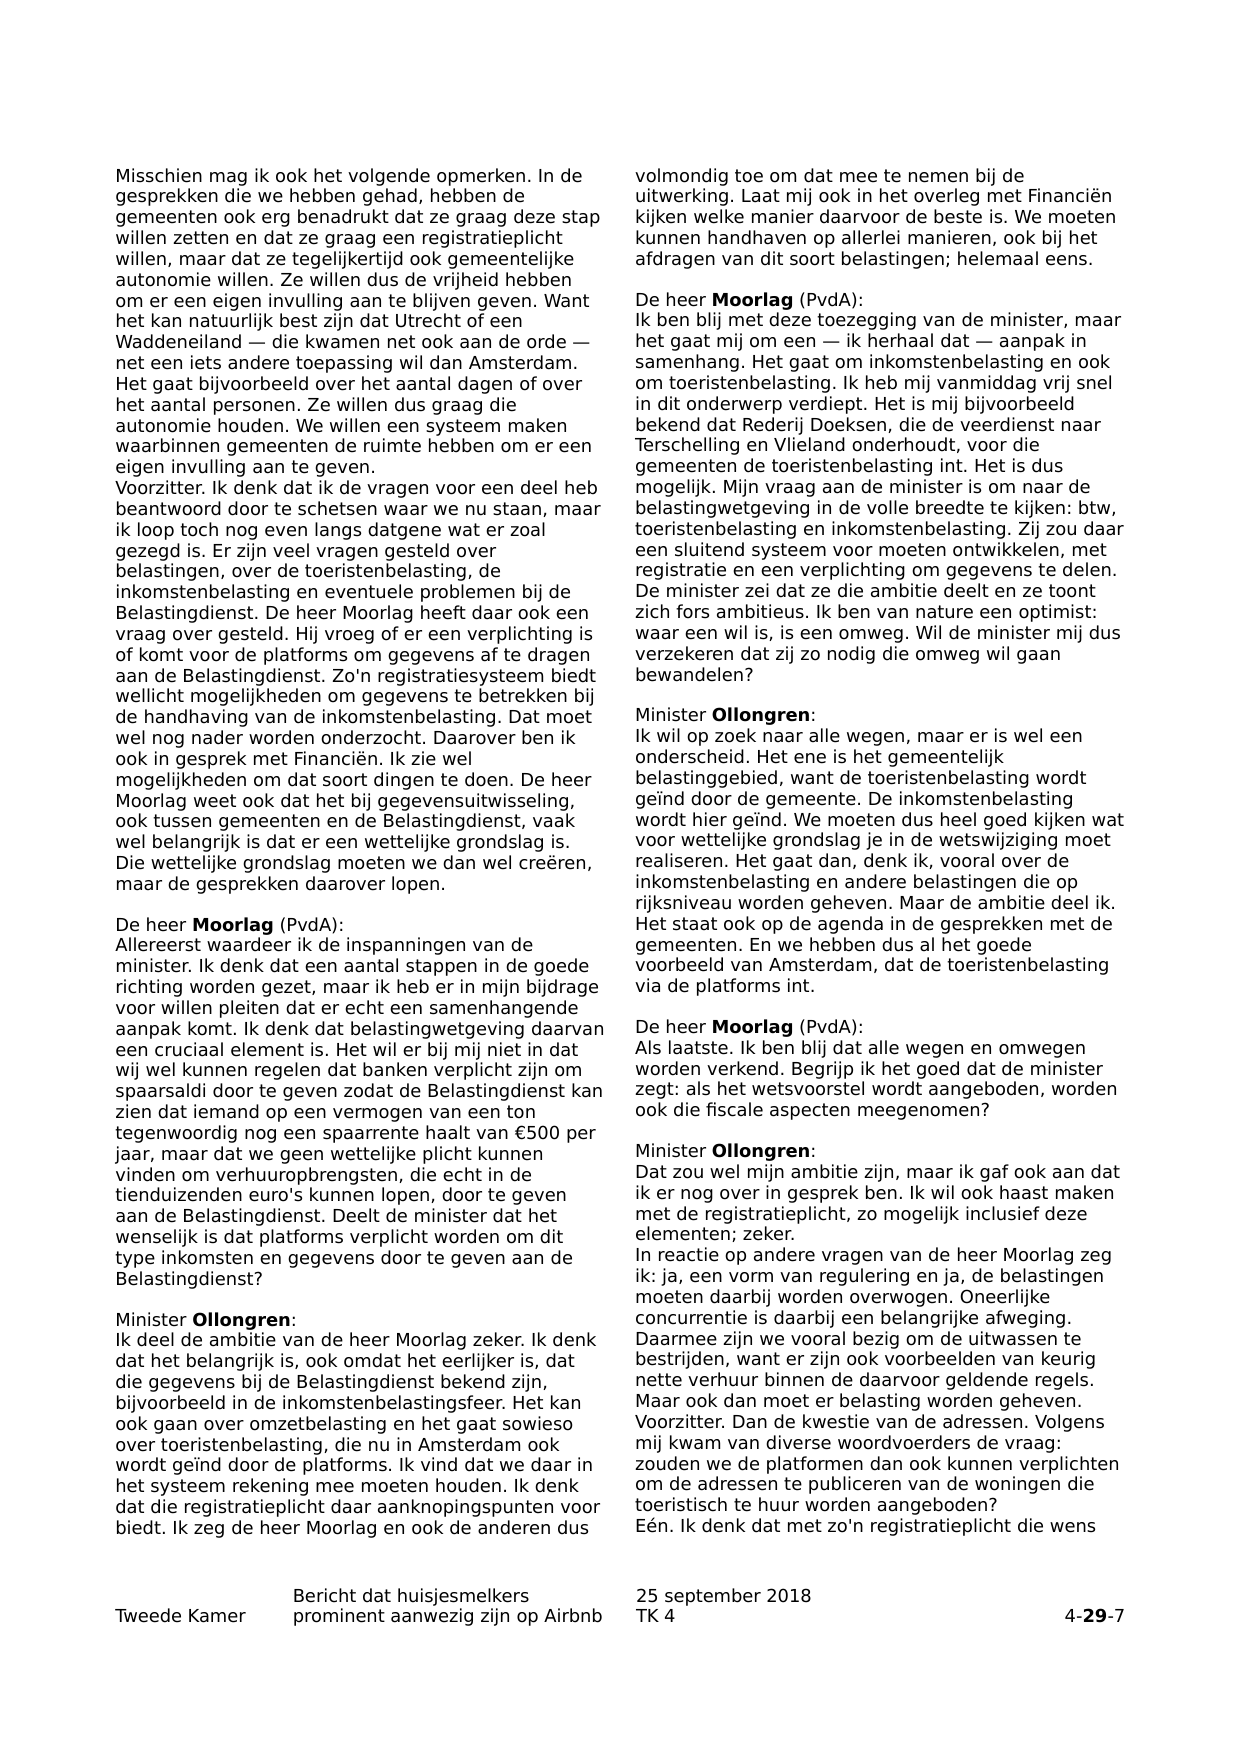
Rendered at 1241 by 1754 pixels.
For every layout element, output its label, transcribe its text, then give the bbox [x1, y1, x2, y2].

text Minister Ollongren: [635, 1141, 1125, 1162]
text Minister Ollongren: [635, 705, 1125, 726]
text Allereerst waardeer ik de inspanningen van de minister. Ik denk dat een aantal stappen in de goede richting worden gezet, maar ik heb er in mijn bijdrage voor willen pleiten dat er echt een samenhangende aanpak komt. Ik denk dat belastingwetgeving daarvan een cruciaal element is. Het wil er bij mij niet in dat wij wel kunnen regelen dat banken verplicht zijn om spaarsaldi door te geven zodat de Belastingdienst kan zien dat iemand op een vermogen van een ton tegenwoordig nog een spaarrente haalt van €500 per jaar, maar dat we geen wettelijke plicht kunnen vinden om verhuuropbrengsten, die echt in de tienduizenden euro's kunnen lopen, door te geven aan de Belastingdienst. Deelt de minister dat het wenselijk is dat platforms verplicht worden om dit type inkomsten en gegevens door te geven aan de Belastingdienst? [115, 935, 605, 1289]
text volmondig toe om dat mee te nemen bij de uitwerking. Laat mij ook in het overleg met Financiën kijken welke manier daarvoor de beste is. We moeten kunnen handhaven op allerlei manieren, ook bij het afdragen van dit soort belastingen; helemaal eens. [635, 165, 1125, 269]
text De heer Moorlag (PvdA): [635, 289, 1125, 310]
text Minister Ollongren: [115, 1309, 605, 1330]
text Voorzitter. Ik denk dat ik de vragen voor een deel heb beantwoord door te schetsen waar we nu staan, maar ik loop toch nog even langs datgene wat er zoal gezegd is. Er zijn veel vragen gesteld over belastingen, over de toeristenbelasting, de inkomstenbelasting en eventuele problemen bij de Belastingdienst. De heer Moorlag heeft daar ook een vraag over gesteld. Hij vroeg of er een verplichting is of komt voor de platforms om gegevens af te dragen aan de Belastingdienst. Zo'n registratiesysteem biedt wellicht mogelijkheden om gegevens te betrekken bij de handhaving van de inkomstenbelasting. Dat moet wel nog nader worden onderzocht. Daarover ben ik ook in gesprek met Financiën. Ik zie wel mogelijkheden om dat soort dingen te doen. De heer Moorlag weet ook dat het bij gegevensuitwisseling, ook tussen gemeenten en de Belastingdienst, vaak wel belangrijk is dat er een wettelijke grondslag is. Die wettelijke grondslag moeten we dan wel creëren, maar de gesprekken daarover lopen. [115, 478, 605, 894]
text Voorzitter. Dan de kwestie van de adressen. Volgens mij kwam van diverse woordvoerders de vraag: zouden we de platformen dan ook kunnen verplichten om de adressen te publiceren van de woningen die toeristisch te huur worden aangeboden? [635, 1412, 1125, 1516]
text Ik deel de ambitie van de heer Moorlag zeker. Ik denk dat het belangrijk is, ook omdat het eerlijker is, dat die gegevens bij de Belastingdienst bekend zijn, bijvoorbeeld in de inkomstenbelastingsfeer. Het kan ook gaan over omzetbelasting en het gaat sowieso over toeristenbelasting, die nu in Amsterdam ook wordt geïnd door de platforms. Ik vind dat we daar in het systeem rekening mee moeten houden. Ik denk dat die registratieplicht daar aanknopingspunten voor biedt. Ik zeg de heer Moorlag en ook de anderen dus [115, 1330, 605, 1538]
text De heer Moorlag (PvdA): [115, 914, 605, 935]
text Als laatste. Ik ben blij dat alle wegen en omwegen worden verkend. Begrijp ik het goed dat de minister zegt: als het wetsvoorstel wordt aangeboden, worden ook die fiscale aspecten meegenomen? [635, 1037, 1125, 1121]
text Misschien mag ik ook het volgende opmerken. In de gesprekken die we hebben gehad, hebben de gemeenten ook erg benadrukt dat ze graag deze stap willen zetten en dat ze graag een registratieplicht willen, maar dat ze tegelijkertijd ook gemeentelijke autonomie willen. Ze willen dus de vrijheid hebben om er een eigen invulling aan te blijven geven. Want het kan natuurlijk best zijn dat Utrecht of een Waddeneiland — die kwamen net ook aan de orde — net een iets andere toepassing wil dan Amsterdam. Het gaat bijvoorbeeld over het aantal dagen of over het aantal personen. Ze willen dus graag die autonomie houden. We willen een systeem maken waarbinnen gemeenten de ruimte hebben om er een eigen invulling aan te geven. [115, 165, 605, 478]
text Eén. Ik denk dat met zo'n registratieplicht die wens [635, 1516, 1125, 1537]
text In reactie op andere vragen van de heer Moorlag zeg ik: ja, een vorm van regulering en ja, de belastingen moeten daarbij worden overwogen. Oneerlijke concurrentie is daarbij een belangrijke afweging. Daarmee zijn we vooral bezig om de uitwassen te bestrijden, want er zijn ook voorbeelden van keurig nette verhuur binnen de daarvoor geldende regels. Maar ook dan moet er belasting worden geheven. [635, 1245, 1125, 1412]
text De heer Moorlag (PvdA): [635, 1017, 1125, 1037]
text Ik wil op zoek naar alle wegen, maar er is wel een onderscheid. Het ene is het gemeentelijk belastinggebied, want de toeristenbelasting wordt geïnd door de gemeente. De inkomstenbelasting wordt hier geïnd. We moeten dus heel goed kijken wat voor wettelijke grondslag je in de wetswijziging moet realiseren. Het gaat dan, denk ik, vooral over de inkomstenbelasting en andere belastingen die op rijksniveau worden geheven. Maar de ambitie deel ik. Het staat ook op de agenda in de gesprekken met de gemeenten. En we hebben dus al het goede voorbeeld van Amsterdam, dat de toeristenbelasting via de platforms int. [635, 726, 1125, 997]
text Dat zou wel mijn ambitie zijn, maar ik gaf ook aan dat ik er nog over in gesprek ben. Ik wil ook haast maken met de registratieplicht, zo mogelijk inclusief deze elementen; zeker. [635, 1162, 1125, 1245]
text Ik ben blij met deze toezegging van de minister, maar het gaat mij om een — ik herhaal dat — aanpak in samenhang. Het gaat om inkomstenbelasting en ook om toeristenbelasting. Ik heb mij vanmiddag vrij snel in dit onderwerp verdiept. Het is mij bijvoorbeeld bekend dat Rederij Doeksen, die de veerdienst naar Terschelling en Vlieland onderhoudt, voor die gemeenten de toeristenbelasting int. Het is dus mogelijk. Mijn vraag aan de minister is om naar de belastingwetgeving in de volle breedte te kijken: btw, toeristenbelasting en inkomstenbelasting. Zij zou daar een sluitend systeem voor moeten ontwikkelen, met registratie en een verplichting om gegevens te delen. De minister zei dat ze die ambitie deelt en ze toont zich fors ambitieus. Ik ben van nature een optimist: waar een wil is, is een omweg. Wil de minister mij dus verzekeren dat zij zo nodig die omweg wil gaan bewandelen? [635, 310, 1125, 685]
